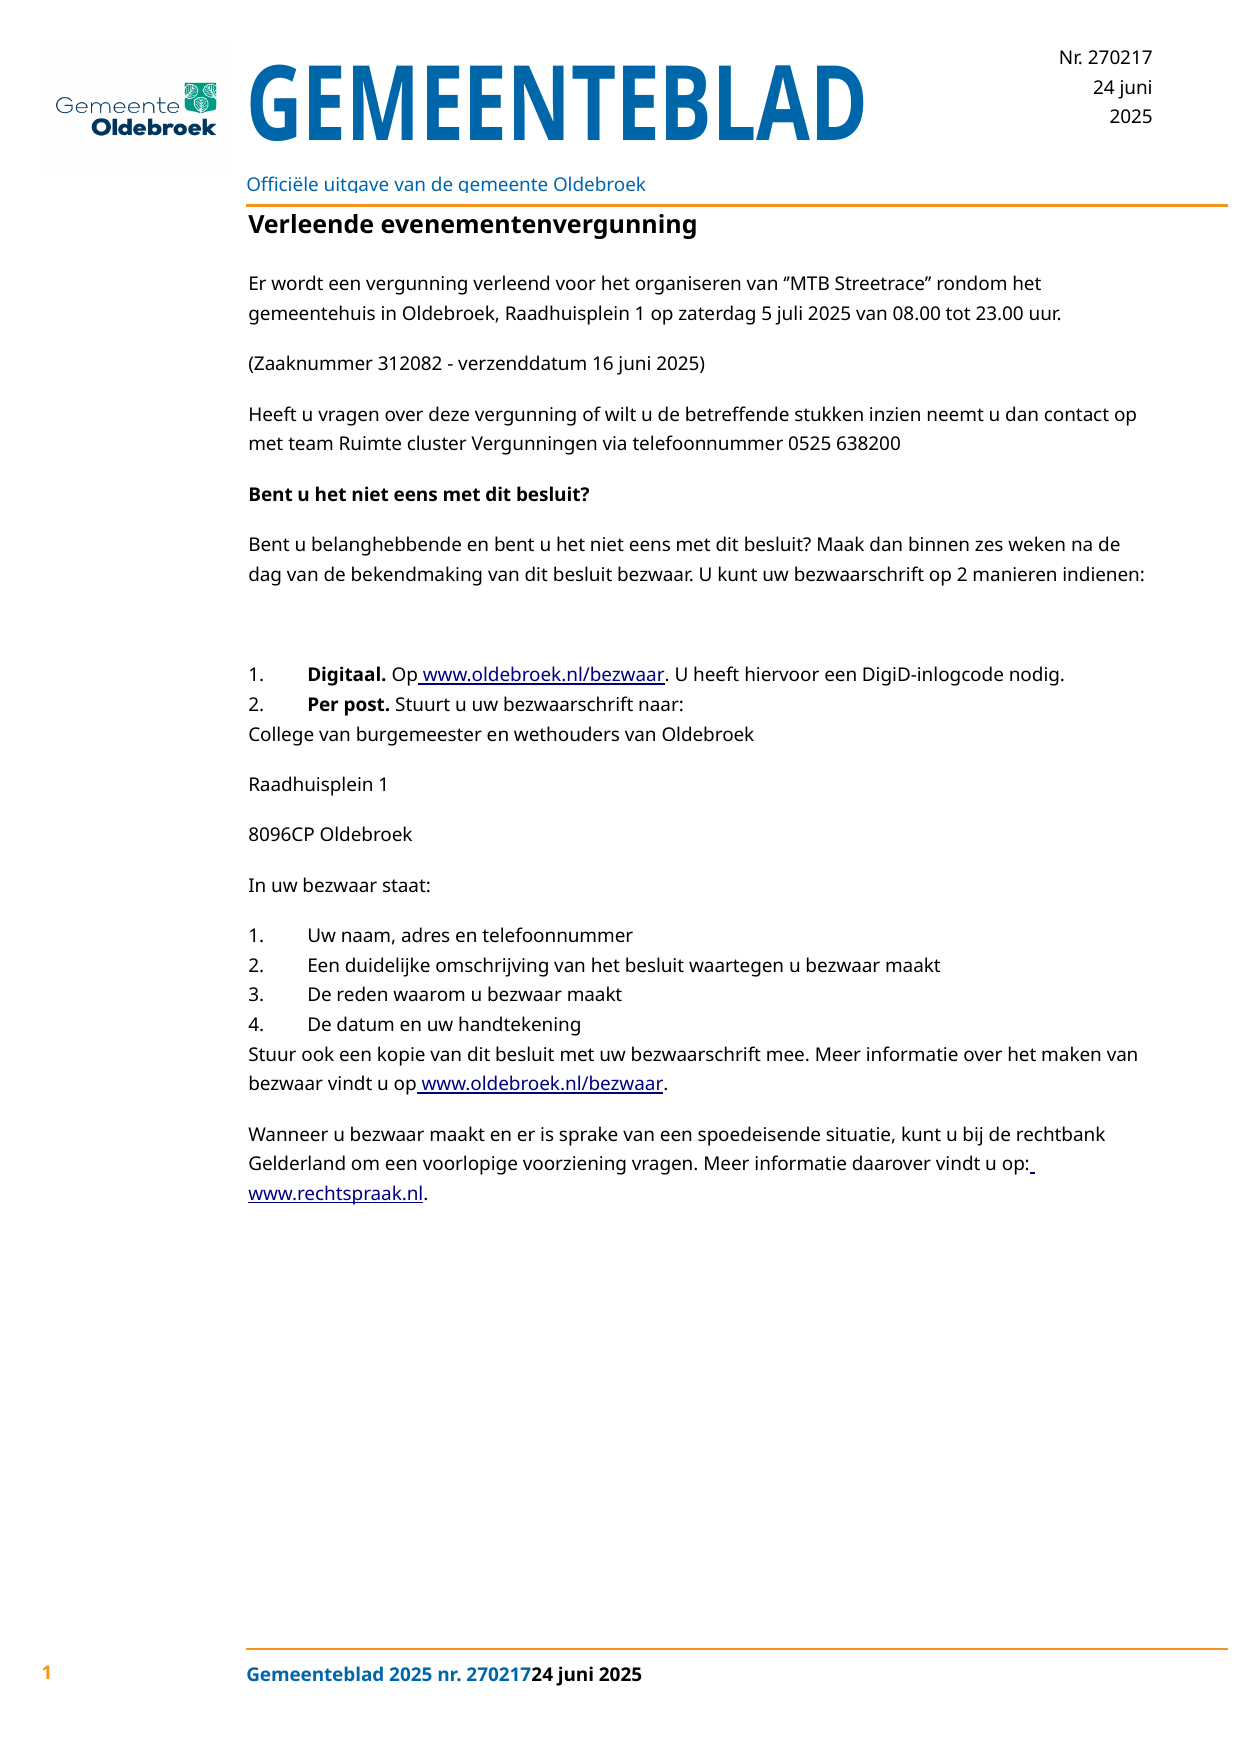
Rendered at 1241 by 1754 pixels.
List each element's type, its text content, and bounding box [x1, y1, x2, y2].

text College van burgemeester en wethouders van Oldebroek [248, 721, 1152, 746]
text Heeft u vragen over deze vergunning of wilt u de betreffende stukken inzien neemt u dan contact op met team Ruimte cluster Vergunningen via telefoonnummer 0525 638200 [248, 401, 1152, 456]
list De datum en uw handtekening [248, 1011, 1152, 1037]
text Wanneer u bezwaar maakt en er is sprake van een spoedeisende situatie, kunt u bij de rechtbank Gelderland om een voorlopige voorziening vragen. Meer informatie daarover vindt u op: www.rechtspraak.nl. [248, 1121, 1152, 1206]
list De reden waarom u bezwaar maakt [248, 982, 1152, 1007]
text 8096CP Oldebroek [248, 822, 1152, 847]
picture [41, 47, 231, 172]
text Stuur ook een kopie van dit besluit met uw bezwaarschrift mee. Meer informatie over het maken van bezwaar vindt u op www.oldebroek.nl/bezwaar. [248, 1041, 1152, 1096]
text Bent u het niet eens met dit besluit? [248, 481, 1152, 506]
list Uw naam, adres en telefoonnummer [248, 922, 1152, 948]
list Een duidelijke omschrijving van het besluit waartegen u bezwaar maakt [248, 952, 1152, 978]
list Per post. Stuurt u uw bezwaarschrift naar: [248, 691, 1152, 717]
text Bent u belanghebbende en bent u het niet eens met dit besluit? Maak dan binnen zes weken na de dag van de bekendmaking van dit besluit bezwaar. U kunt uw bezwaarschrift op 2 manieren indienen: [248, 531, 1152, 586]
text Raadhuisplein 1 [248, 771, 1152, 797]
list Digitaal. Op www.oldebroek.nl/bezwaar. U heeft hiervoor een DigiD-inlogcode nodig. [248, 662, 1152, 687]
text (Zaaknummer 312082 - verzenddatum 16 juni 2025) [248, 350, 1152, 376]
text Verleende evenementenvergunning [248, 207, 1152, 241]
text Er wordt een vergunning verleend voor het organiseren van ‘’MTB Streetrace’’ rondom het gemeentehuis in Oldebroek, Raadhuisplein 1 op zaterdag 5 juli 2025 van 08.00 tot 23.00 uur. [248, 270, 1152, 326]
text In uw bezwaar staat: [248, 872, 1152, 898]
